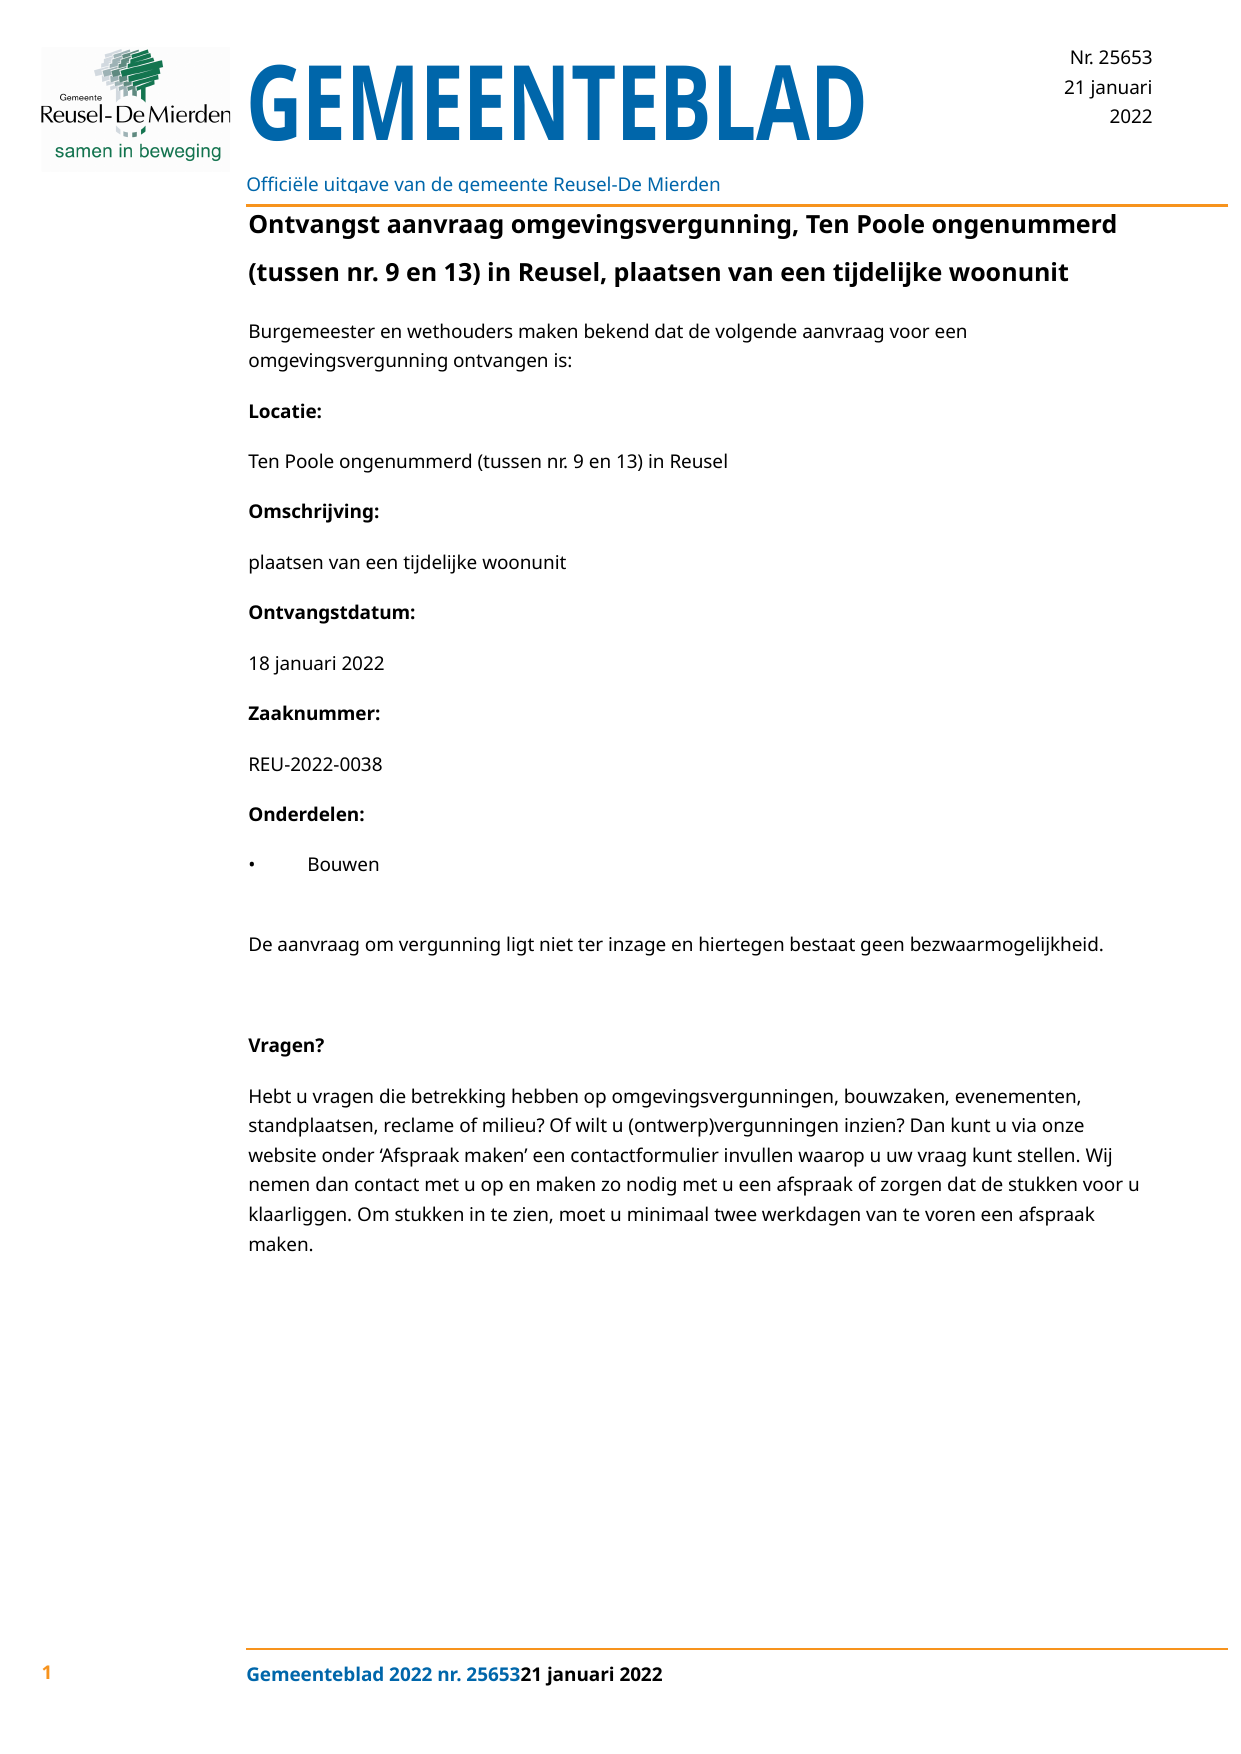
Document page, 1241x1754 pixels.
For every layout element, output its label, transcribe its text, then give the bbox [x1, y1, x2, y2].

text Hebt u vragen die betrekking hebben op omgevingsvergunningen, bouwzaken, evenementen, standplaatsen, reclame of milieu? Of wilt u (ontwerp)vergunningen inzien? Dan kunt u via onze website onder ‘Afspraak maken’ een contactformulier invullen waarop u uw vraag kunt stellen. Wij nemen dan contact met u op en maken zo nodig met u een afspraak of zorgen dat de stukken voor u klaarliggen. Om stukken in te zien, moet u minimaal twee werkdagen van te voren een afspraak maken. [248, 1083, 1152, 1257]
text Zaaknummer: [248, 700, 1152, 726]
text Vragen? [248, 1032, 1152, 1058]
text plaatsen van een tijdelijke woonunit [248, 549, 1152, 575]
text De aanvraag om vergunning ligt niet ter inzage en hiertegen bestaat geen bezwaarmogelijkheid. [248, 932, 1152, 957]
text Ontvangst aanvraag omgevingsvergunning, Ten Poole ongenummerd (tussen nr. 9 en 13) in Reusel, plaatsen van een tijdelijke woonunit [248, 207, 1152, 288]
text Onderdelen: [248, 801, 1152, 827]
picture [41, 47, 231, 172]
text Burgemeester en wethouders maken bekend dat de volgende aanvraag voor een omgevingsvergunning ontvangen is: [248, 318, 1152, 373]
text Omschrijving: [248, 499, 1152, 524]
text Locatie: [248, 398, 1152, 424]
text Ten Poole ongenummerd (tussen nr. 9 en 13) in Reusel [248, 448, 1152, 474]
text Ontvangstdatum: [248, 599, 1152, 625]
text REU-2022-0038 [248, 751, 1152, 777]
list Bouwen [248, 852, 1152, 877]
text 18 januari 2022 [248, 650, 1152, 676]
